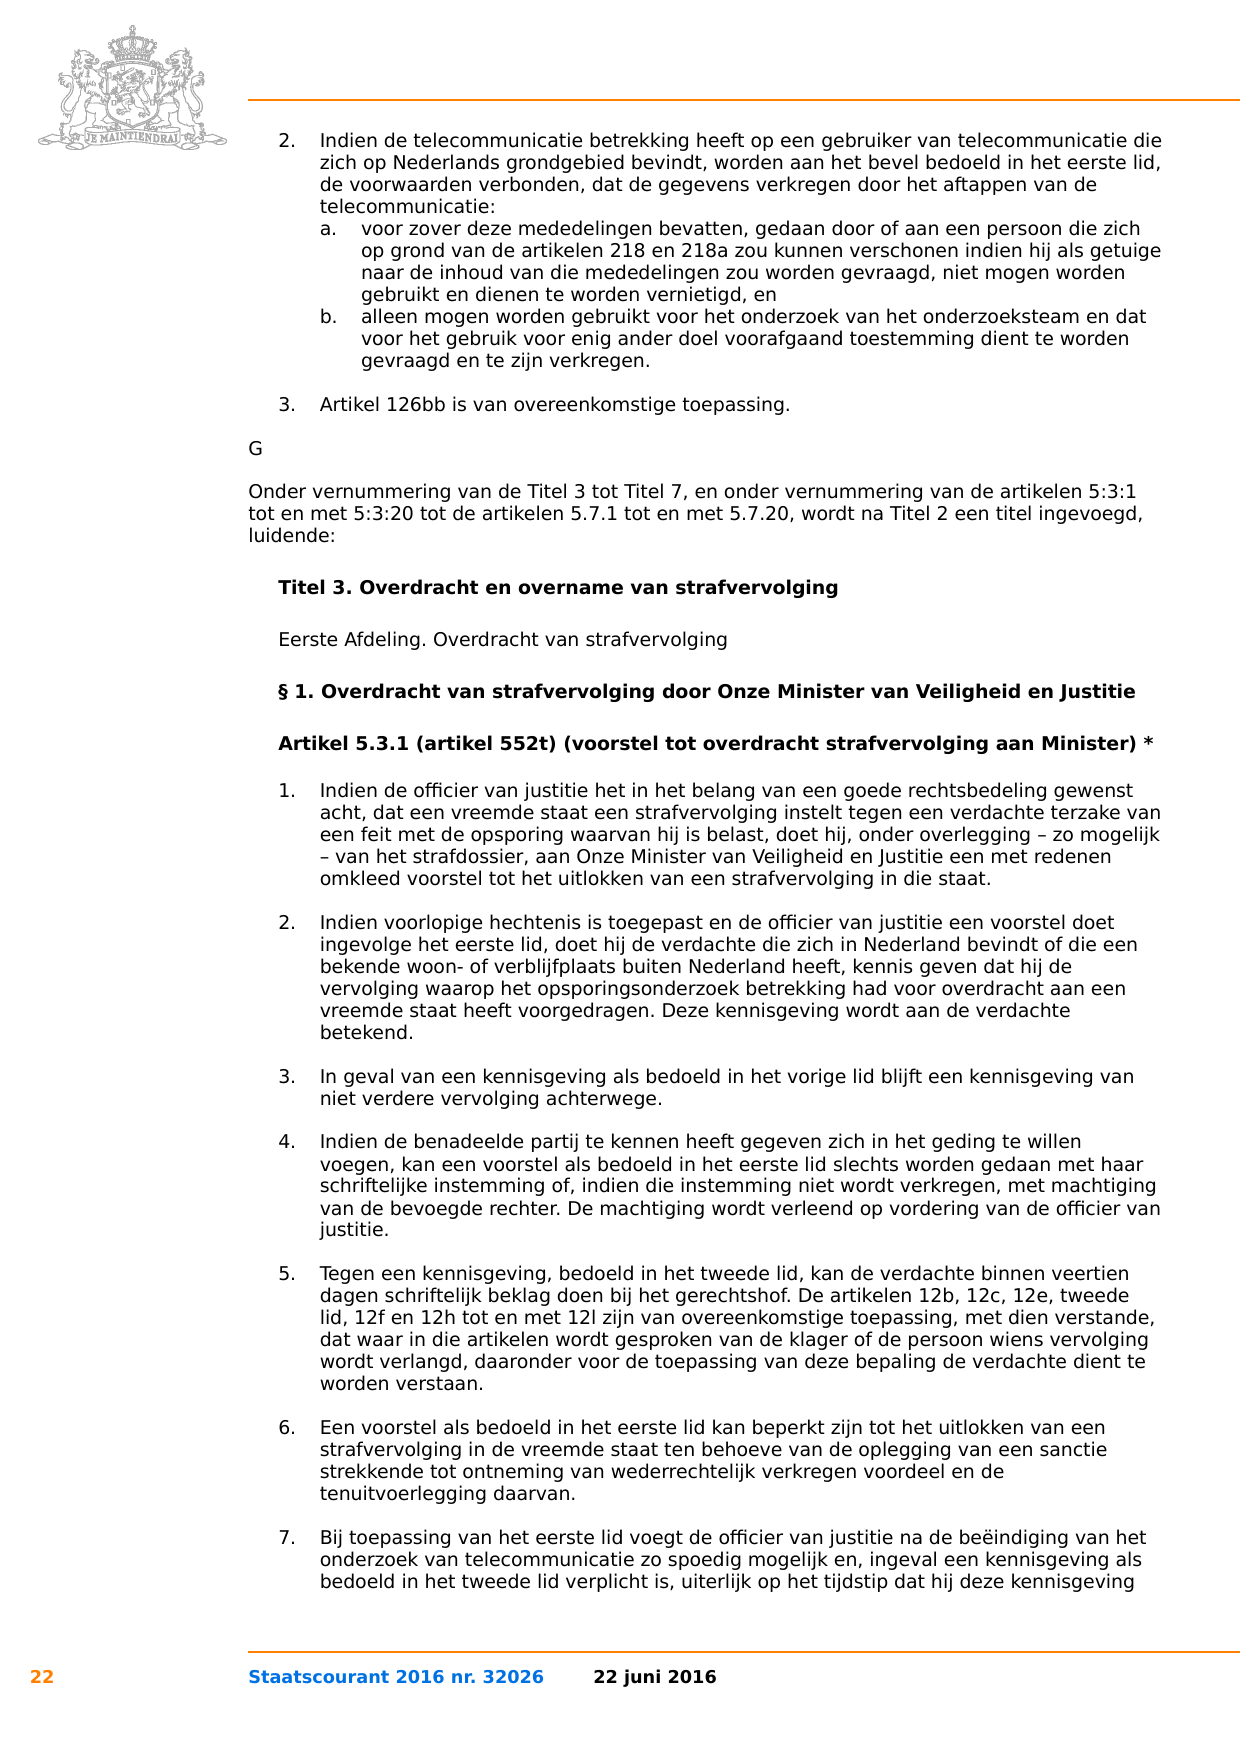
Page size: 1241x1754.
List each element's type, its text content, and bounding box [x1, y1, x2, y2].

picture [38, 25, 227, 150]
text 7. Bij toepassing van het eerste lid voegt de officier van justitie na de beëindiging van het onderzoek van telecommunicatie zo spoedig mogelijk en, ingeval een kennisgeving als bedoeld in het tweede lid verplicht is, uiterlijk op het tijdstip dat hij deze kennisgeving [278, 1527, 1163, 1593]
text G [248, 437, 1163, 459]
text 2. Indien de telecommunicatie betrekking heeft op een gebruiker van telecommunicatie die zich op Nederlands grondgebied bevindt, worden aan het bevel bedoeld in het eerste lid, de voorwaarden verbonden, dat de gegevens verkregen door het aftappen van de telecommunicatie: [278, 130, 1163, 218]
text 2. Indien voorlopige hechtenis is toegepast en de officier van justitie een voorstel doet ingevolge het eerste lid, doet hij de verdachte die zich in Nederland bevindt of die een bekende woon- of verblijfplaats buiten Nederland heeft, kennis geven dat hij de vervolging waarop het opsporingsonderzoek betrekking had voor overdracht aan een vreemde staat heeft voorgedragen. Deze kennisgeving wordt aan de verdachte betekend. [278, 912, 1163, 1044]
subtitle § 1. Overdracht van strafvervolging door Onze Minister van Veiligheid en Justitie [278, 681, 1163, 703]
text 1. Indien de officier van justitie het in het belang van een goede rechtsbedeling gewenst acht, dat een vreemde staat een strafvervolging instelt tegen een verdachte terzake van een feit met de opsporing waarvan hij is belast, doet hij, onder overlegging – zo mogelijk – van het strafdossier, aan Onze Minister van Veiligheid en Justitie een met redenen omkleed voorstel tot het uitlokken van een strafvervolging in die staat. [278, 780, 1163, 890]
text 6. Een voorstel als bedoeld in het eerste lid kan beperkt zijn tot het uitlokken van een strafvervolging in de vreemde staat ten behoeve van de oplegging van een sanctie strekkende tot ontneming van wederrechtelijk verkregen voordeel en de tenuitvoerlegging daarvan. [278, 1417, 1163, 1505]
text 3. Artikel 126bb is van overeenkomstige toepassing. [278, 393, 1163, 416]
text 3. In geval van een kennisgeving als bedoeld in het vorige lid blijft een kennisgeving van niet verdere vervolging achterwege. [278, 1066, 1163, 1109]
subtitle Eerste Afdeling. Overdracht van strafvervolging [278, 629, 1163, 651]
text b. alleen mogen worden gebruikt voor het onderzoek van het onderzoeksteam en dat voor het gebruik voor enig ander doel voorafgaand toestemming dient te worden gevraagd en te zijn verkregen. [319, 306, 1163, 372]
text 4. Indien de benadeelde partij te kennen heeft gegeven zich in het geding te willen voegen, kan een voorstel als bedoeld in het eerste lid slechts worden gedaan met haar schriftelijke instemming of, indien die instemming niet wordt verkregen, met machtiging van de bevoegde rechter. De machtiging wordt verleend op vordering van de officier van justitie. [278, 1131, 1163, 1241]
text Onder vernummering van de Titel 3 tot Titel 7, en onder vernummering van de artikelen 5:3:1 tot en met 5:3:20 tot de artikelen 5.7.1 tot en met 5.7.20, wordt na Titel 2 een titel ingevoegd, luidende: [248, 481, 1163, 547]
subtitle Titel 3. Overdracht en overname van strafvervolging [278, 577, 1163, 599]
subtitle Artikel 5.3.1 (artikel 552t) (voorstel tot overdracht strafvervolging aan Minister) * [278, 733, 1163, 755]
text 5. Tegen een kennisgeving, bedoeld in het tweede lid, kan de verdachte binnen veertien dagen schriftelijk beklag doen bij het gerechtshof. De artikelen 12b, 12c, 12e, tweede lid, 12f en 12h tot en met 12l zijn van overeenkomstige toepassing, met dien verstande, dat waar in die artikelen wordt gesproken van de klager of de persoon wiens vervolging wordt verlangd, daaronder voor de toepassing van deze bepaling de verdachte dient te worden verstaan. [278, 1263, 1163, 1395]
text a. voor zover deze mededelingen bevatten, gedaan door of aan een persoon die zich op grond van de artikelen 218 en 218a zou kunnen verschonen indien hij als getuige naar de inhoud van die mededelingen zou worden gevraagd, niet mogen worden gebruikt en dienen te worden vernietigd, en [319, 218, 1163, 306]
